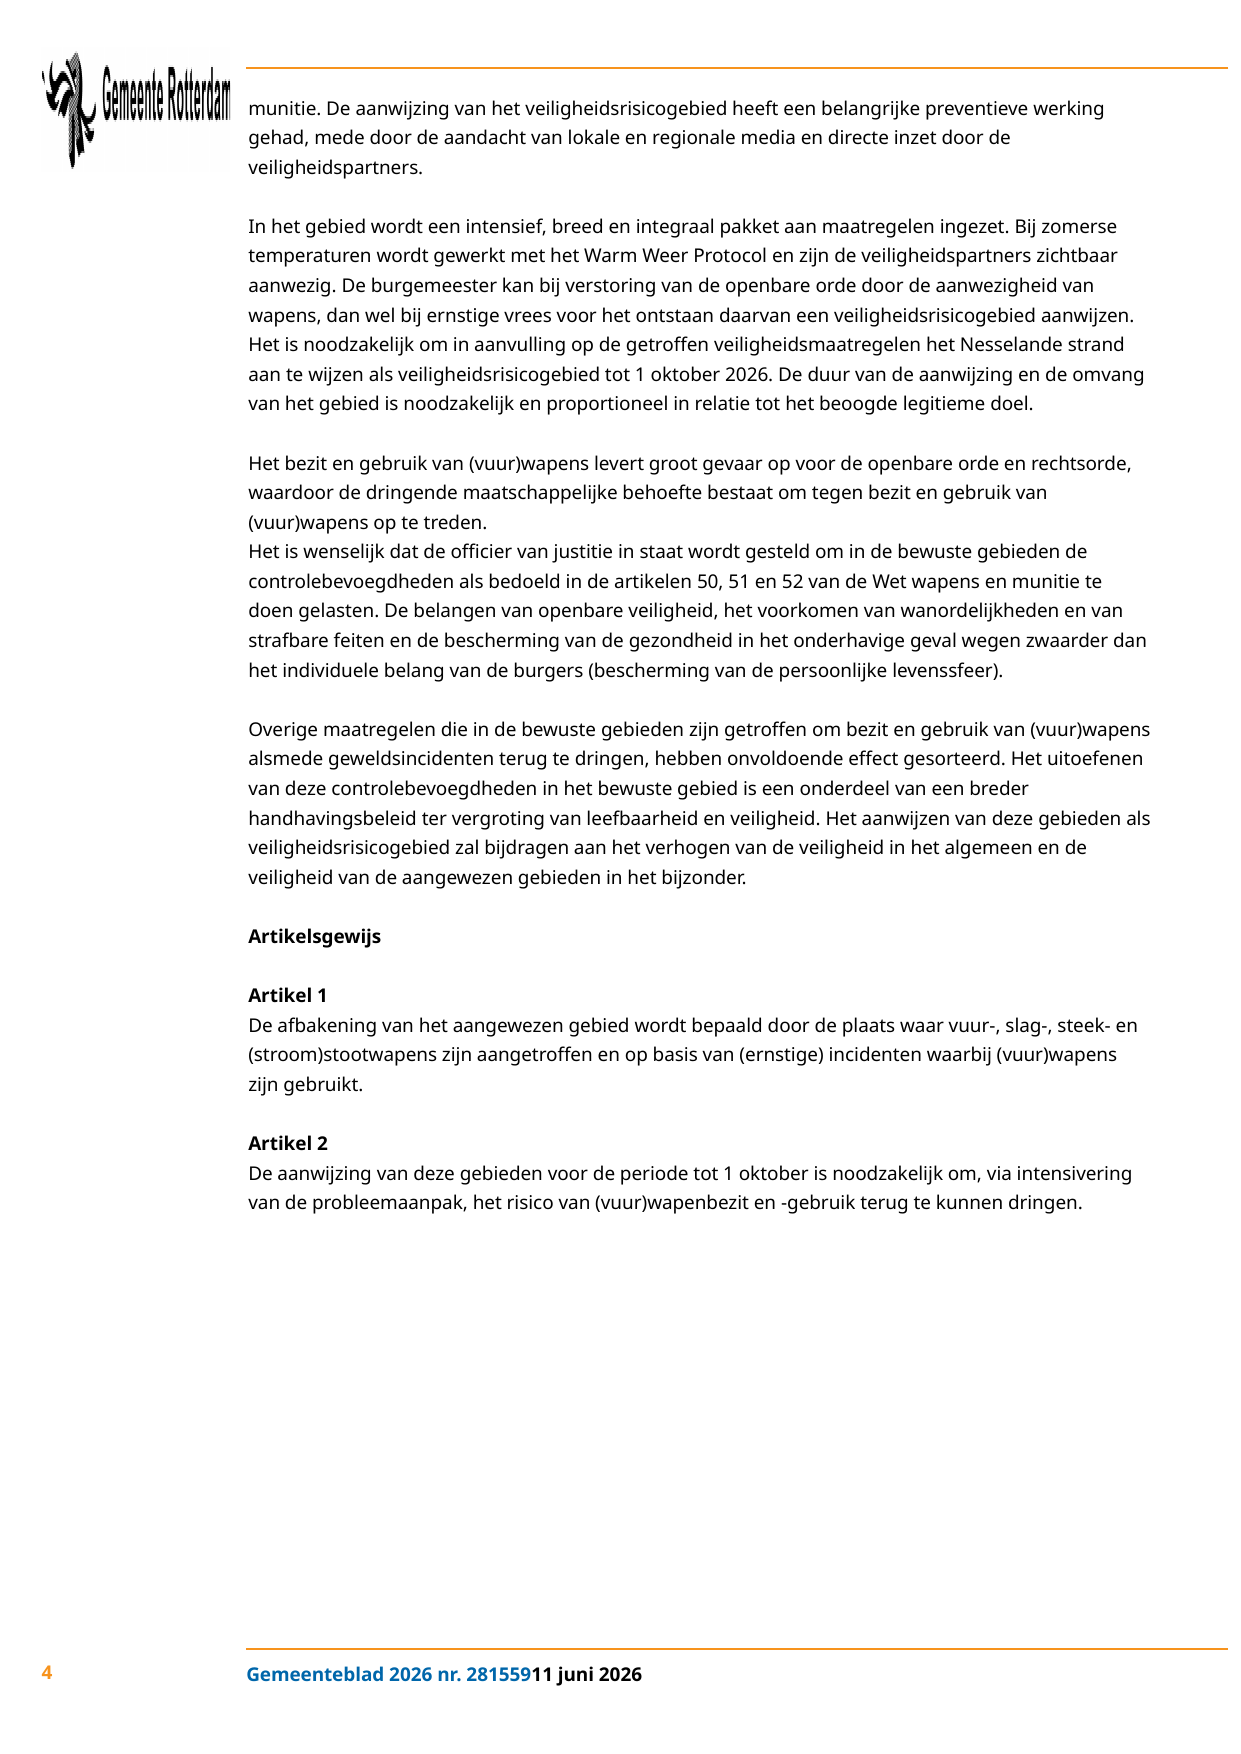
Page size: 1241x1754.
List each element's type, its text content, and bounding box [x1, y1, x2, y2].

text Het bezit en gebruik van (vuur)wapens levert groot gevaar op voor de openbare orde en rechtsorde, waardoor de dringende maatschappelijke behoefte bestaat om tegen bezit en gebruik van (vuur)wapens op te treden. [248, 450, 1152, 535]
text Het is wenselijk dat de officier van justitie in staat wordt gesteld om in de bewuste gebieden de controlebevoegdheden als bedoeld in de artikelen 50, 51 en 52 van de Wet wapens en munitie te doen gelasten. De belangen van openbare veiligheid, het voorkomen van wanordelijkheden en van strafbare feiten en de bescherming van de gezondheid in het onderhavige geval wegen zwaarder dan het individuele belang van de burgers (bescherming van de persoonlijke levenssfeer). [248, 538, 1152, 683]
text munitie. De aanwijzing van het veiligheidsrisicogebied heeft een belangrijke preventieve werking gehad, mede door de aandacht van lokale en regionale media en directe inzet door de veiligheidspartners. [248, 95, 1152, 180]
text De aanwijzing van deze gebieden voor de periode tot 1 oktober is noodzakelijk om, via intensivering van de probleemaanpak, het risico van (vuur)wapenbezit en -gebruik terug te kunnen dringen. [248, 1160, 1152, 1215]
text In het gebied wordt een intensief, breed en integraal pakket aan maatregelen ingezet. Bij zomerse temperaturen wordt gewerkt met het Warm Weer Protocol en zijn de veiligheidspartners zichtbaar aanwezig. De burgemeester kan bij verstoring van de openbare orde door de aanwezigheid van wapens, dan wel bij ernstige vrees voor het ontstaan daarvan een veiligheidsrisicogebied aanwijzen. Het is noodzakelijk om in aanvulling op de getroffen veiligheidsmaatregelen het Nesselande strand aan te wijzen als veiligheidsrisicogebied tot 1 oktober 2026. De duur van de aanwijzing en de omvang van het gebied is noodzakelijk en proportioneel in relatie tot het beoogde legitieme doel. [248, 213, 1152, 416]
text Artikelsgewijs [248, 923, 1152, 949]
text De afbakening van het aangewezen gebied wordt bepaald door de plaats waar vuur-, slag-, steek- en (stroom)stootwapens zijn aangetroffen en op basis van (ernstige) incidenten waarbij (vuur)wapens zijn gebruikt. [248, 1012, 1152, 1097]
text Overige maatregelen die in de bewuste gebieden zijn getroffen om bezit en gebruik van (vuur)wapens alsmede geweldsincidenten terug te dringen, hebben onvoldoende effect gesorteerd. Het uitoefenen van deze controlebevoegdheden in het bewuste gebied is een onderdeel van een breder handhavingsbeleid ter vergroting van leefbaarheid en veiligheid. Het aanwijzen van deze gebieden als veiligheidsrisicogebied zal bijdragen aan het verhogen van de veiligheid in het algemeen en de veiligheid van de aangewezen gebieden in het bijzonder. [248, 716, 1152, 890]
text Artikel 2 [248, 1130, 1152, 1156]
picture [41, 47, 231, 172]
text Artikel 1 [248, 982, 1152, 1008]
